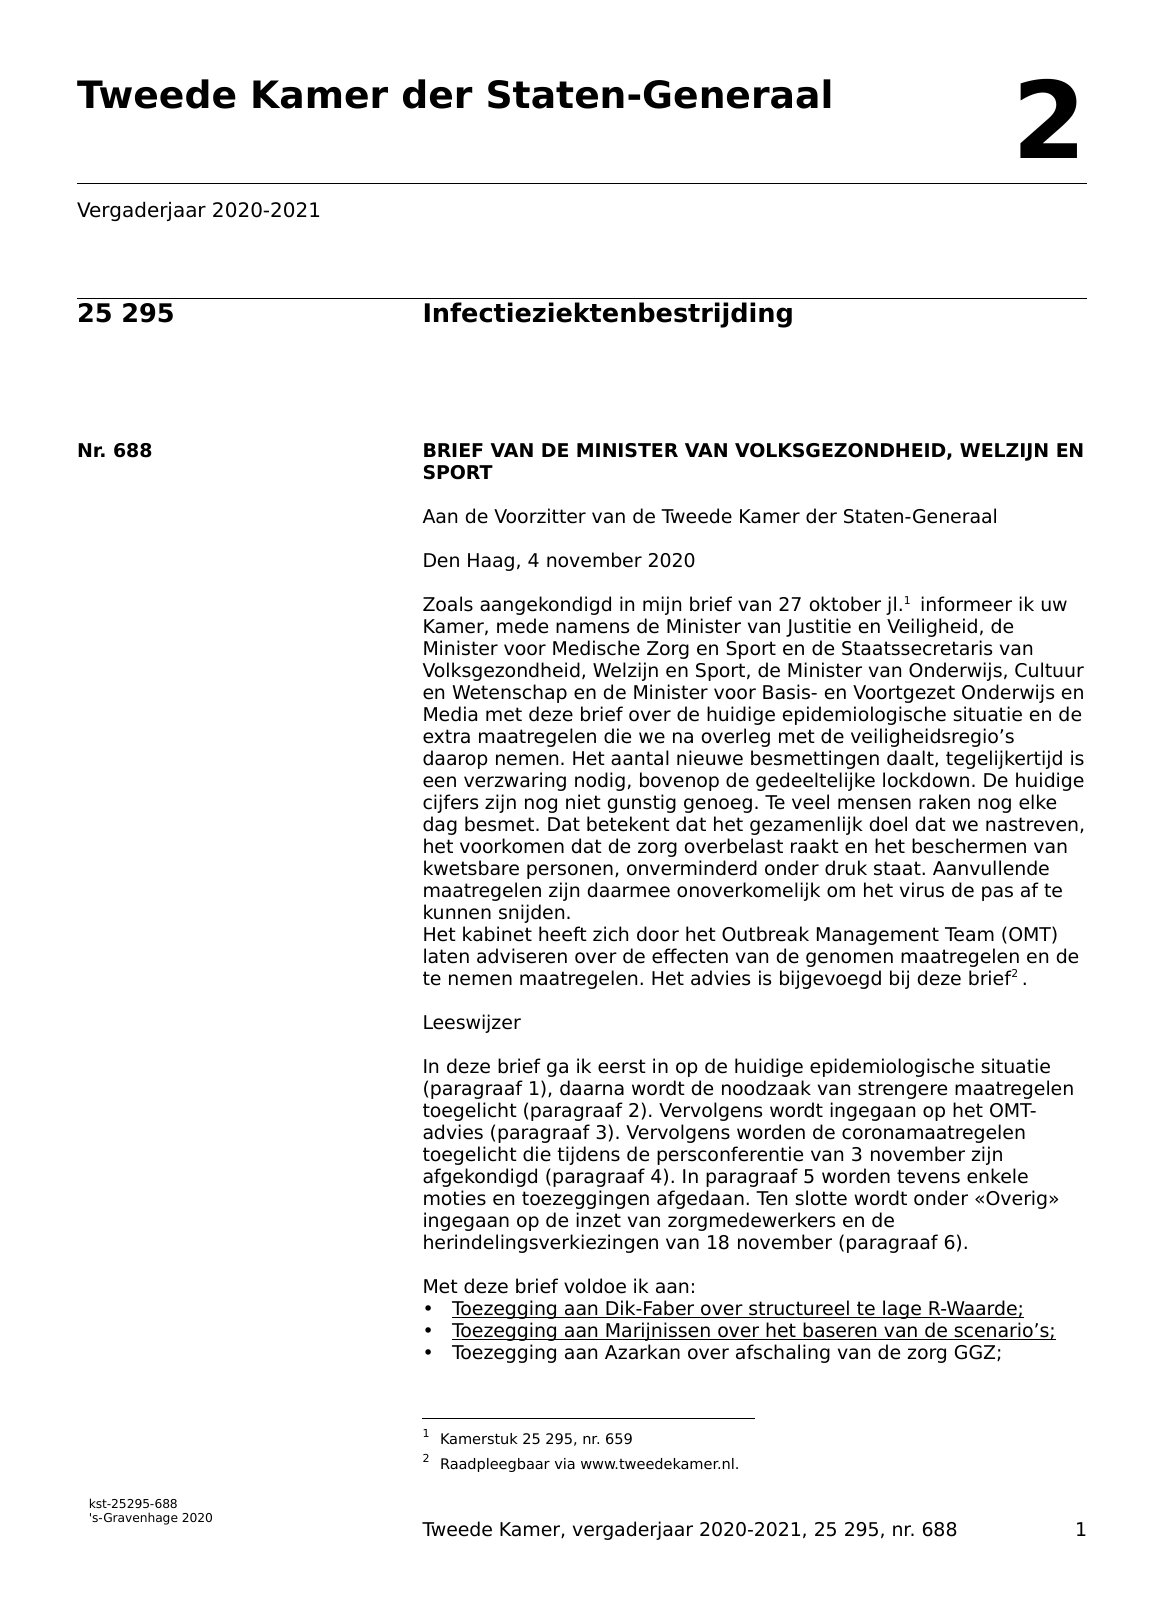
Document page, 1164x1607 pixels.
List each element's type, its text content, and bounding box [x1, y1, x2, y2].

table_header Tweede Kamer der Staten-Generaal [77, 59, 886, 183]
table_cell Vergaderjaar 2020-2021 [77, 184, 1087, 298]
text Kamerstuk 25 295, nr. 659 [422, 1427, 1087, 1449]
subtitle 25 295 Infectieziektenbestrijding [77, 299, 1087, 329]
text Den Haag, 4 november 2020 [422, 550, 1087, 572]
text Het kabinet heeft zich door het Outbreak Management Team (OMT) laten adviseren over de effecten van de genomen maatregelen en de te nemen maatregelen. Het advies is bijgevoegd bij deze brief. [422, 924, 1087, 990]
text • Toezegging aan Azarkan over afschaling van de zorg GGZ; [422, 1342, 1087, 1364]
text 's-Gravenhage 2020 [88, 1511, 323, 1525]
text Met deze brief voldoe ik aan: [422, 1276, 1087, 1298]
text • Toezegging aan Dik-Faber over structureel te lage R-Waarde; [422, 1298, 1087, 1320]
text Zoals aangekondigd in mijn brief van 27 oktober jl. informeer ik uw Kamer, mede namens de Minister van Justitie en Veiligheid, de Minister voor Medische Zorg en Sport en de Staatssecretaris van Volksgezondheid, Welzijn en Sport, de Minister van Onderwijs, Cultuur en Wetenschap en de Minister voor Basis- en Voortgezet Onderwijs en Media met deze brief over de huidige epidemiologische situatie en de extra maatregelen die we na overleg met de veiligheidsregio’s daarop nemen. Het aantal nieuwe besmettingen daalt, tegelijkertijd is een verzwaring nodig, bovenop de gedeeltelijke lockdown. De huidige cijfers zijn nog niet gunstig genoeg. Te veel mensen raken nog elke dag besmet. Dat betekent dat het gezamenlijk doel dat we nastreven, het voorkomen dat de zorg overbelast raakt en het beschermen van kwetsbare personen, onverminderd onder druk staat. Aanvullende maatregelen zijn daarmee onoverkomelijk om het virus de pas af te kunnen snijden. [422, 594, 1087, 924]
text kst-25295-688 [88, 1497, 323, 1511]
subtitle Nr. 688 BRIEF VAN DE MINISTER VAN VOLKSGEZONDHEID, WELZIJN EN SPORT [77, 440, 1087, 484]
text Raadpleegbaar via www.tweedekamer.nl. [422, 1452, 1087, 1474]
subtitle Leeswijzer [422, 1012, 1087, 1034]
text • Toezegging aan Marijnissen over het baseren van de scenario’s; [422, 1320, 1087, 1342]
text Aan de Voorzitter van de Tweede Kamer der Staten-Generaal [422, 506, 1087, 528]
text In deze brief ga ik eerst in op de huidige epidemiologische situatie (paragraaf 1), daarna wordt de noodzaak van strengere maatregelen toegelicht (paragraaf 2). Vervolgens wordt ingegaan op het OMT-advies (paragraaf 3). Vervolgens worden de coronamaatregelen toegelicht die tijdens de persconferentie van 3 november zijn afgekondigd (paragraaf 4). In paragraaf 5 worden tevens enkele moties en toezeggingen afgedaan. Ten slotte wordt onder «Overig» ingegaan op de inzet van zorgmedewerkers en de herindelingsverkiezingen van 18 november (paragraaf 6). [422, 1056, 1087, 1254]
table_header 2 [886, 59, 1087, 183]
